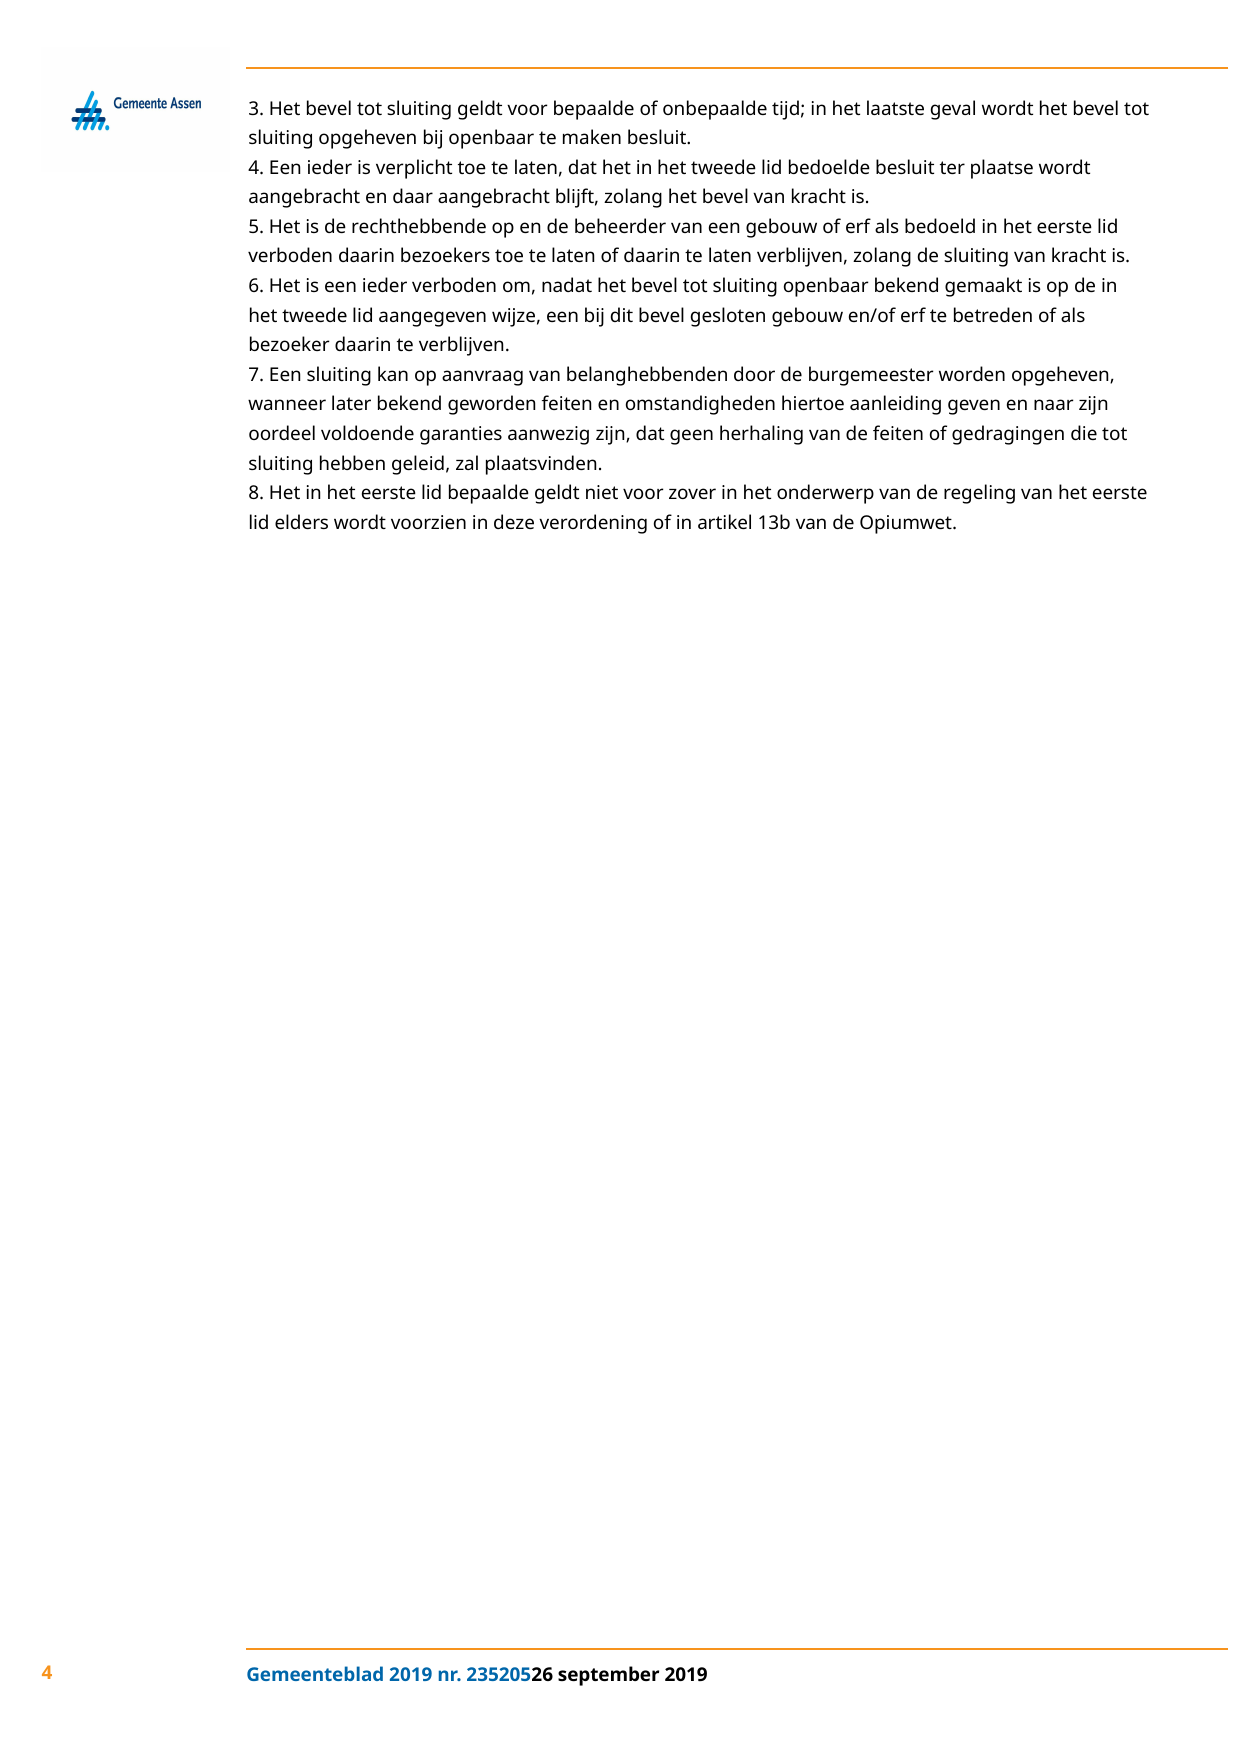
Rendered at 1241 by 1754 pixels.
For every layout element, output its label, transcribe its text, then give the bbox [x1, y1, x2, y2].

text 4. Een ieder is verplicht toe te laten, dat het in het tweede lid bedoelde besluit ter plaatse wordt aangebracht en daar aangebracht blijft, zolang het bevel van kracht is. [248, 154, 1152, 209]
text 7. Een sluiting kan op aanvraag van belanghebbenden door de burgemeester worden opgeheven, wanneer later bekend geworden feiten en omstandigheden hiertoe aanleiding geven en naar zijn oordeel voldoende garanties aanwezig zijn, dat geen herhaling van de feiten of gedragingen die tot sluiting hebben geleid, zal plaatsvinden. [248, 361, 1152, 476]
text 6. Het is een ieder verboden om, nadat het bevel tot sluiting openbaar bekend gemaakt is op de in het tweede lid aangegeven wijze, een bij dit bevel gesloten gebouw en/of erf te betreden of als bezoeker daarin te verblijven. [248, 272, 1152, 357]
text 5. Het is de rechthebbende op en de beheerder van een gebouw of erf als bedoeld in het eerste lid verboden daarin bezoekers toe te laten of daarin te laten verblijven, zolang de sluiting van kracht is. [248, 213, 1152, 268]
text 3. Het bevel tot sluiting geldt voor bepaalde of onbepaalde tijd; in het laatste geval wordt het bevel tot sluiting opgeheven bij openbaar te maken besluit. [248, 95, 1152, 150]
picture [41, 47, 231, 172]
text 8. Het in het eerste lid bepaalde geldt niet voor zover in het onderwerp van de regeling van het eerste lid elders wordt voorzien in deze verordening of in artikel 13b van de Opiumwet. [248, 479, 1152, 535]
